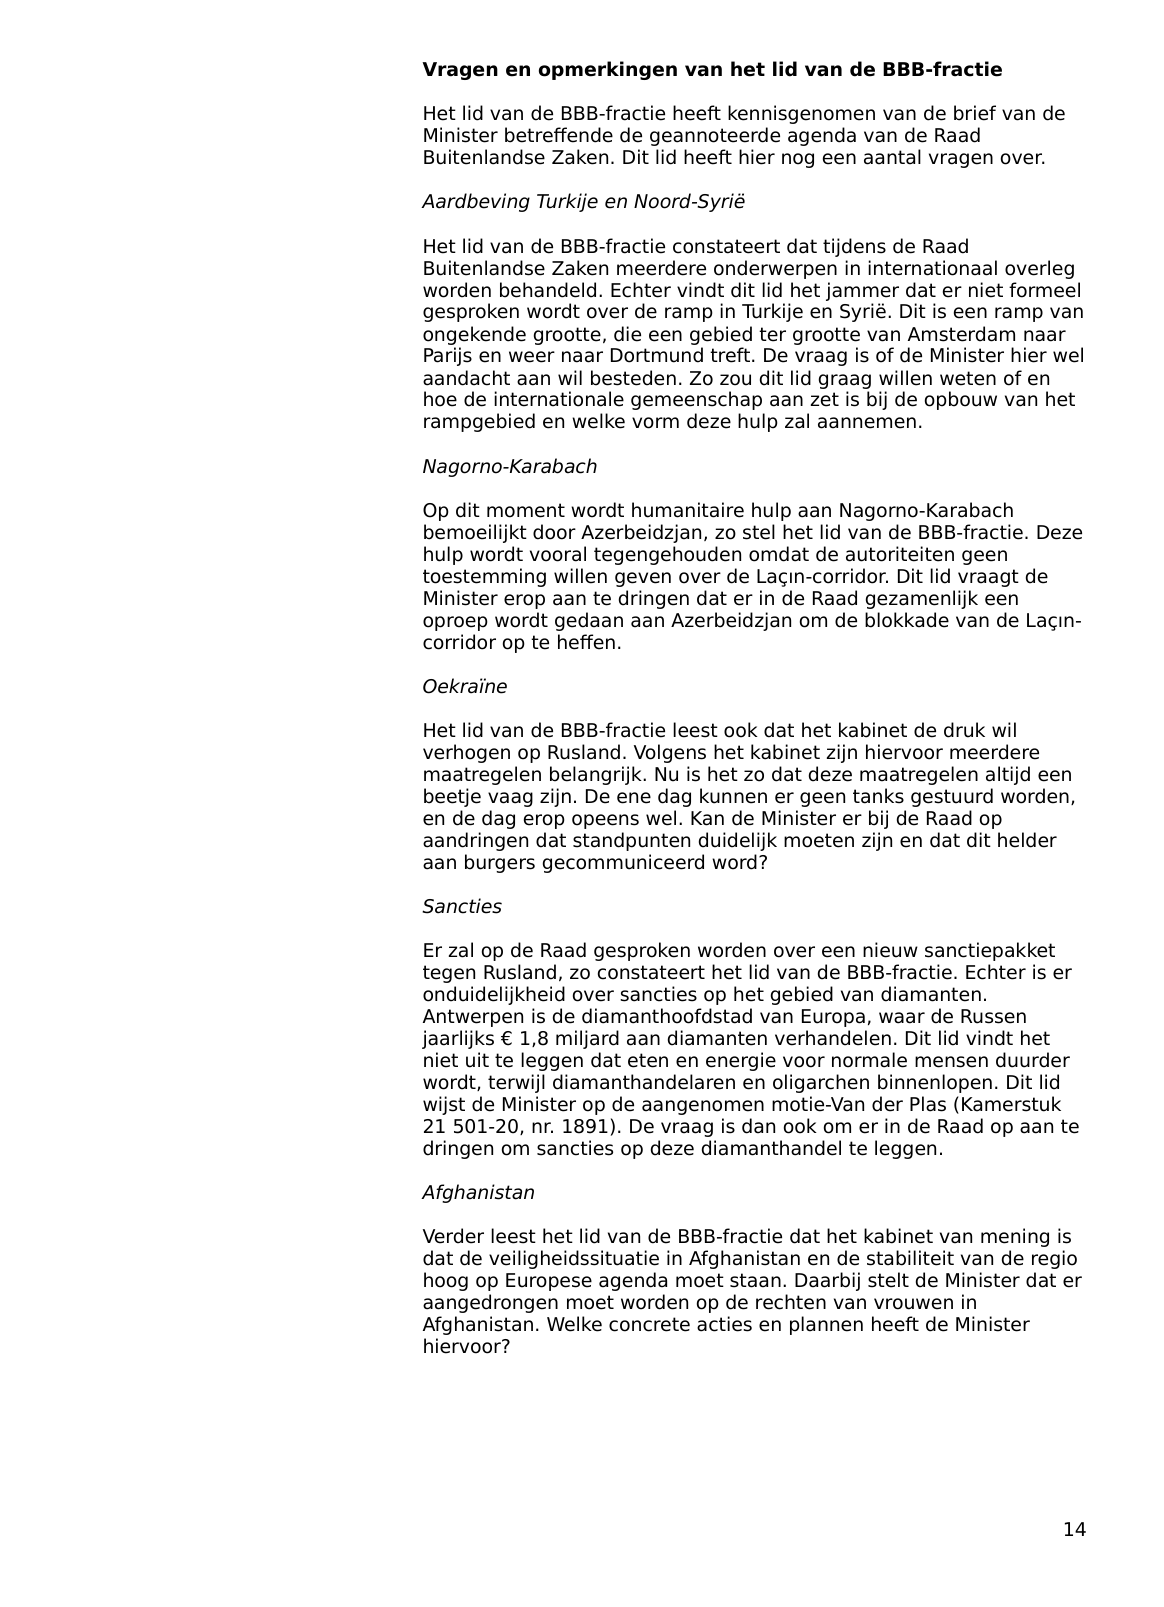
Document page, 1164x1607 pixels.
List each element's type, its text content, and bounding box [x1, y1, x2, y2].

subtitle Afghanistan [422, 1182, 1087, 1204]
subtitle Aardbeving Turkije en Noord-Syrië [422, 191, 1087, 213]
text Het lid van de BBB-fractie constateert dat tijdens de Raad Buitenlandse Zaken meerdere onderwerpen in internationaal overleg worden behandeld. Echter vindt dit lid het jammer dat er niet formeel gesproken wordt over de ramp in Turkije en Syrië. Dit is een ramp van ongekende grootte, die een gebied ter grootte van Amsterdam naar Parijs en weer naar Dortmund treft. De vraag is of de Minister hier wel aandacht aan wil besteden. Zo zou dit lid graag willen weten of en hoe de internationale gemeenschap aan zet is bij de opbouw van het rampgebied en welke vorm deze hulp zal aannemen. [422, 236, 1087, 433]
text Het lid van de BBB-fractie leest ook dat het kabinet de druk wil verhogen op Rusland. Volgens het kabinet zijn hiervoor meerdere maatregelen belangrijk. Nu is het zo dat deze maatregelen altijd een beetje vaag zijn. De ene dag kunnen er geen tanks gestuurd worden, en de dag erop opeens wel. Kan de Minister er bij de Raad op aandringen dat standpunten duidelijk moeten zijn en dat dit helder aan burgers gecommuniceerd word? [422, 720, 1087, 874]
text Op dit moment wordt humanitaire hulp aan Nagorno-Karabach bemoeilijkt door Azerbeidzjan, zo stel het lid van de BBB-fractie. Deze hulp wordt vooral tegengehouden omdat de autoriteiten geen toestemming willen geven over de Laçın-corridor. Dit lid vraagt de Minister erop aan te dringen dat er in de Raad gezamenlijk een oproep wordt gedaan aan Azerbeidzjan om de blokkade van de Laçın-corridor op te heffen. [422, 500, 1087, 653]
subtitle Vragen en opmerkingen van het lid van de BBB-fractie [422, 59, 1087, 81]
subtitle Sancties [422, 896, 1087, 918]
subtitle Oekraïne [422, 676, 1087, 698]
text Verder leest het lid van de BBB-fractie dat het kabinet van mening is dat de veiligheidssituatie in Afghanistan en de stabiliteit van de regio hoog op Europese agenda moet staan. Daarbij stelt de Minister dat er aangedrongen moet worden op de rechten van vrouwen in Afghanistan. Welke concrete acties en plannen heeft de Minister hiervoor? [422, 1226, 1087, 1358]
subtitle Nagorno-Karabach [422, 456, 1087, 477]
text Er zal op de Raad gesproken worden over een nieuw sanctiepakket tegen Rusland, zo constateert het lid van de BBB-fractie. Echter is er onduidelijkheid over sancties op het gebied van diamanten. Antwerpen is de diamanthoofdstad van Europa, waar de Russen jaarlijks € 1,8 miljard aan diamanten verhandelen. Dit lid vindt het niet uit te leggen dat eten en energie voor normale mensen duurder wordt, terwijl diamanthandelaren en oligarchen binnenlopen. Dit lid wijst de Minister op de aangenomen motie-Van der Plas (Kamerstuk 21 501-20, nr. 1891). De vraag is dan ook om er in de Raad op aan te dringen om sancties op deze diamanthandel te leggen. [422, 940, 1087, 1160]
text Het lid van de BBB-fractie heeft kennisgenomen van de brief van de Minister betreffende de geannoteerde agenda van de Raad Buitenlandse Zaken. Dit lid heeft hier nog een aantal vragen over. [422, 103, 1087, 169]
